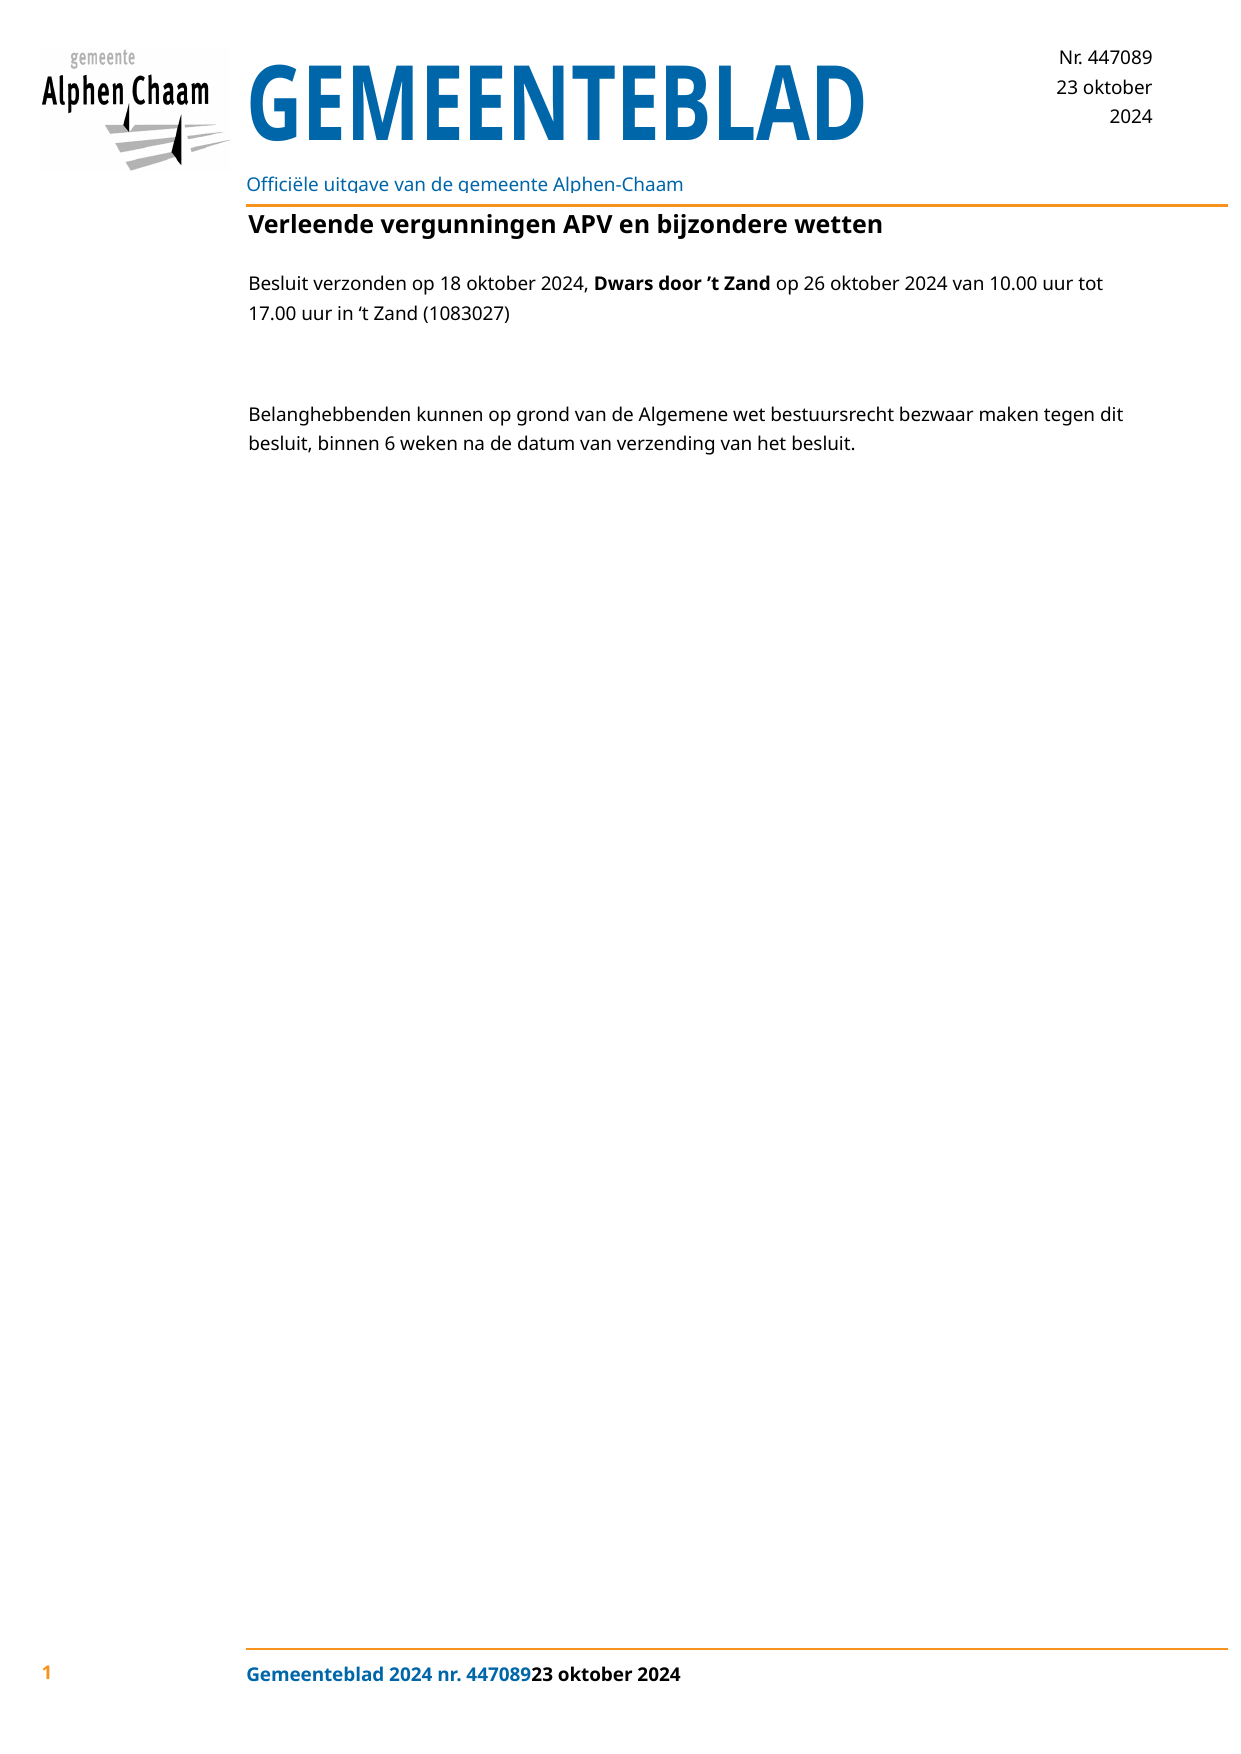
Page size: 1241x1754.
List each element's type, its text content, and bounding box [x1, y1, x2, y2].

text Verleende vergunningen APV en bijzondere wetten [248, 207, 1152, 241]
picture [41, 47, 231, 172]
text Besluit verzonden op 18 oktober 2024, Dwars door ’t Zand op 26 oktober 2024 van 10.00 uur tot 17.00 uur in ‘t Zand (1083027) [248, 270, 1152, 326]
text Belanghebbenden kunnen op grond van de Algemene wet bestuursrecht bezwaar maken tegen dit besluit, binnen 6 weken na de datum van verzending van het besluit. [248, 401, 1152, 456]
